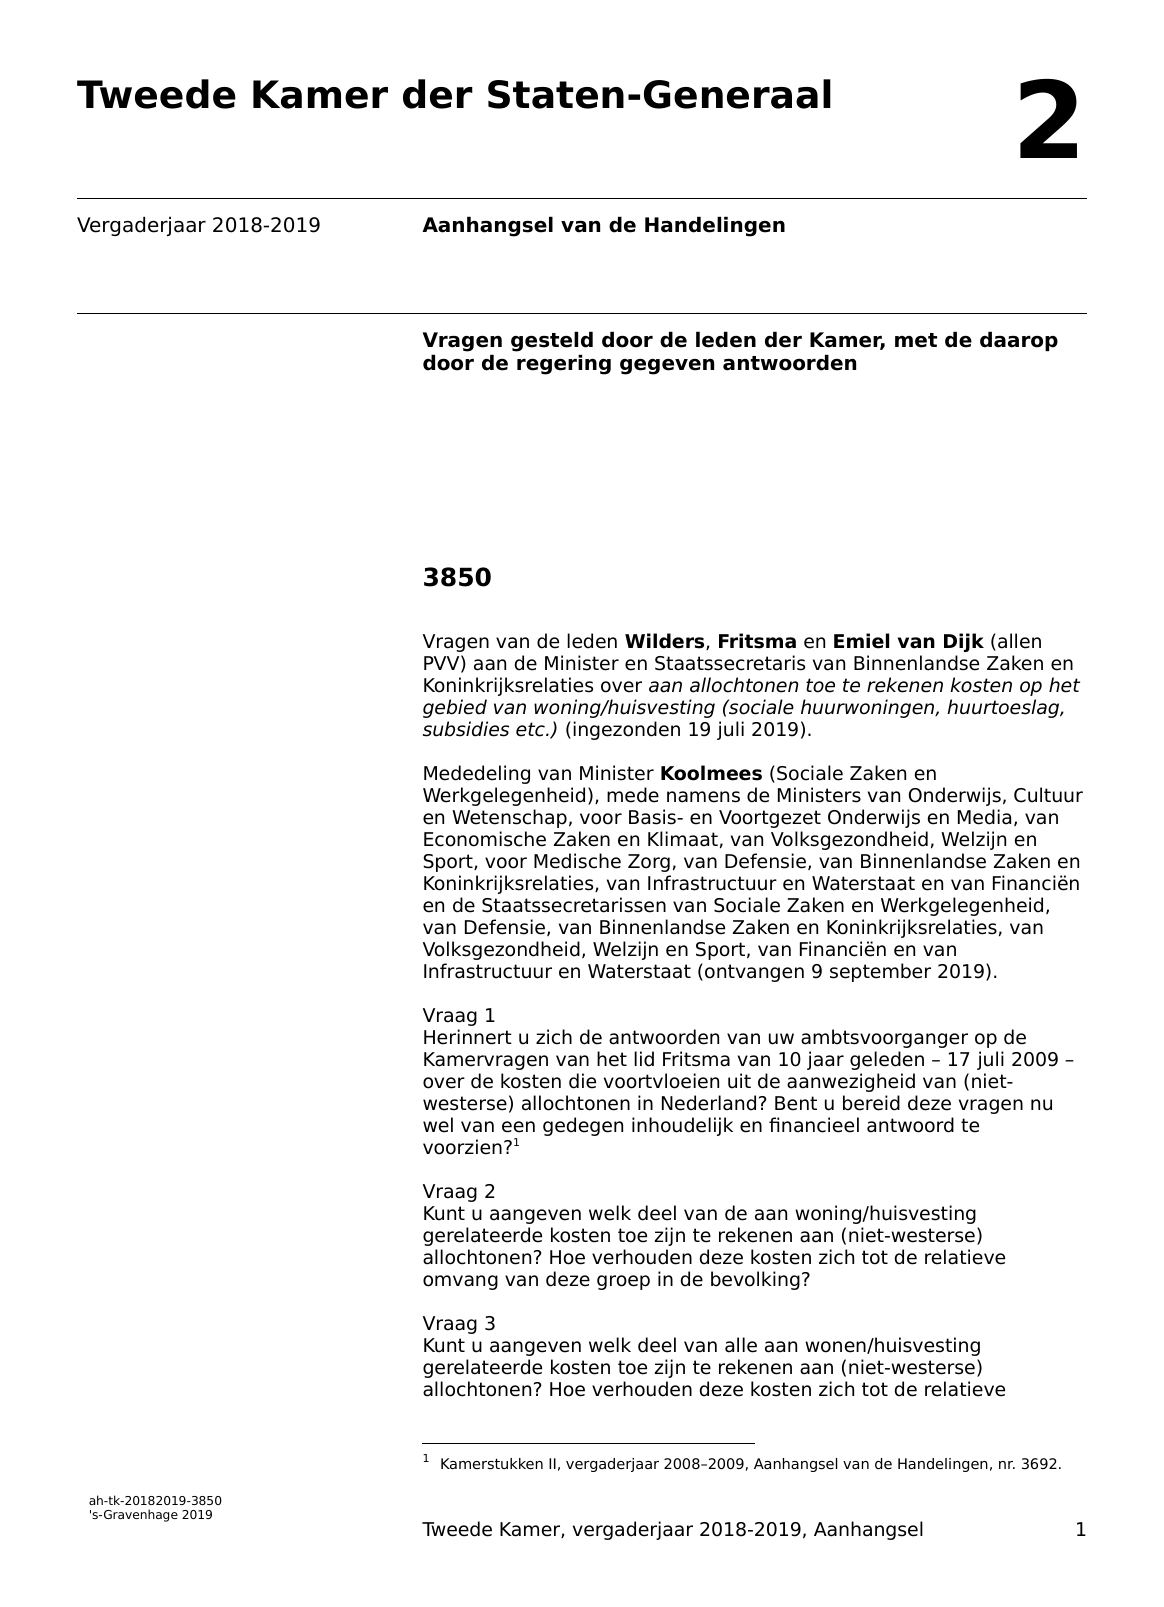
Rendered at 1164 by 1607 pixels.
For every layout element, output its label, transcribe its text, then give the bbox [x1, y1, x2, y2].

text Vragen van de leden Wilders, Fritsma en Emiel van Dijk (allen PVV) aan de Minister en Staatssecretaris van Binnenlandse Zaken en Koninkrijksrelaties over aan allochtonen toe te rekenen kosten op het gebied van woning/huisvesting (sociale huurwoningen, huurtoeslag, subsidies etc.) (ingezonden 19 juli 2019). [422, 631, 1087, 741]
text Herinnert u zich de antwoorden van uw ambtsvoorganger op de Kamervragen van het lid Fritsma van 10 jaar geleden – 17 juli 2009 – over de kosten die voortvloeien uit de aanwezigheid van (niet-westerse) allochtonen in Nederland? Bent u bereid deze vragen nu wel van een gedegen inhoudelijk en financieel antwoord te voorzien? [422, 1027, 1087, 1158]
table_header Tweede Kamer der Staten-Generaal [77, 59, 886, 198]
text Kunt u aangeven welk deel van de aan woning/huisvesting gerelateerde kosten toe zijn te rekenen aan (niet-westerse) allochtonen? Hoe verhouden deze kosten zich tot de relatieve omvang van deze groep in de bevolking? [422, 1203, 1087, 1291]
text 3850 [422, 563, 1087, 592]
text Vraag 2 [422, 1181, 1087, 1203]
text Mededeling van Minister Koolmees (Sociale Zaken en Werkgelegenheid), mede namens de Ministers van Onderwijs, Cultuur en Wetenschap, voor Basis- en Voortgezet Onderwijs en Media, van Economische Zaken en Klimaat, van Volksgezondheid, Welzijn en Sport, voor Medische Zorg, van Defensie, van Binnenlandse Zaken en Koninkrijksrelaties, van Infrastructuur en Waterstaat en van Financiën en de Staatssecretarissen van Sociale Zaken en Werkgelegenheid, van Defensie, van Binnenlandse Zaken en Koninkrijksrelaties, van Volksgezondheid, Welzijn en Sport, van Financiën en van Infrastructuur en Waterstaat (ontvangen 9 september 2019). [422, 763, 1087, 982]
table_cell [77, 314, 422, 376]
text Kunt u aangeven welk deel van alle aan wonen/huisvesting gerelateerde kosten toe zijn te rekenen aan (niet-westerse) allochtonen? Hoe verhouden deze kosten zich tot de relatieve [422, 1335, 1087, 1401]
table_cell Vragen gesteld door de leden der Kamer, met de daarop door de regering gegeven antwoorden [422, 314, 1087, 376]
text 's-Gravenhage 2019 [88, 1508, 323, 1522]
text Vraag 3 [422, 1313, 1087, 1335]
text Vraag 1 [422, 1005, 1087, 1027]
table_cell Vergaderjaar 2018-2019 [77, 199, 422, 313]
text Kamerstukken II, vergaderjaar 2008–2009, Aanhangsel van de Handelingen, nr. 3692. [422, 1452, 1087, 1474]
table_header 2 [886, 59, 1087, 198]
table_cell Aanhangsel van de Handelingen [422, 199, 1087, 313]
text ah-tk-20182019-3850 [88, 1494, 323, 1508]
